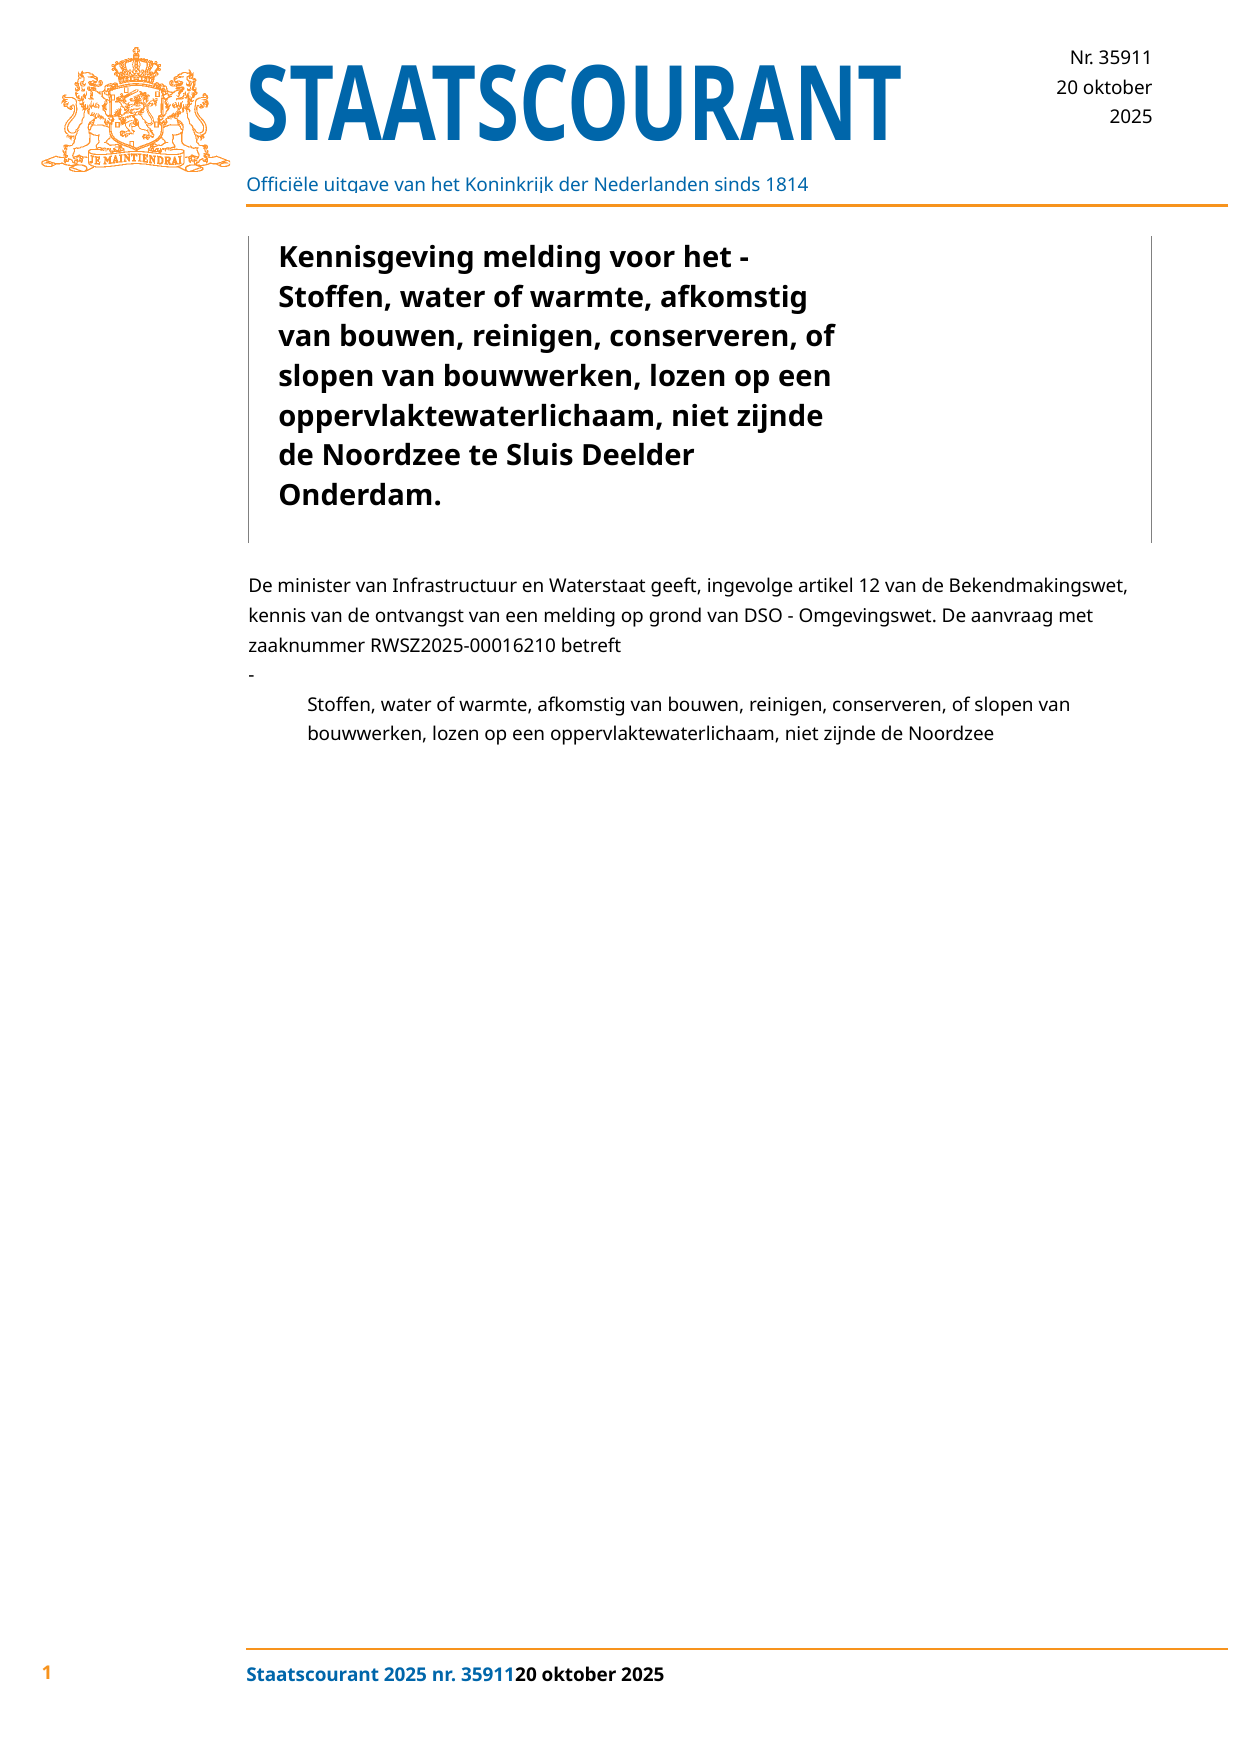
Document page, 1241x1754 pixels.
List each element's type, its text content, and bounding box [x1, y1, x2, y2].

table_header [850, 414, 1151, 543]
table_header [1090, 236, 1151, 413]
picture [912, 236, 1090, 414]
list Stoffen, water of warmte, afkomstig van bouwen, reinigen, conserveren, of slopen van bouwwerken, lozen op een oppervlaktewaterlichaam, niet zijnde de Noordzee [248, 691, 1152, 746]
text De minister van Infrastructuur en Waterstaat geeft, ingevolge artikel 12 van de Bekendmakingswet, kennis van de ontvangst van een melding op grond van DSO - Omgevingswet. De aanvraag met zaaknummer RWSZ2025-00016210 betreft [248, 573, 1152, 658]
table_header Kennisgeving melding voor het -Stoffen, water of warmte, afkomstig van bouwen, reinigen, conserveren, of slopen van bouwwerken, lozen op een oppervlaktewaterlichaam, niet zijnde de Noordzee te Sluis Deelder Onderdam. [249, 236, 850, 543]
picture [41, 47, 231, 172]
table_header [850, 236, 912, 413]
